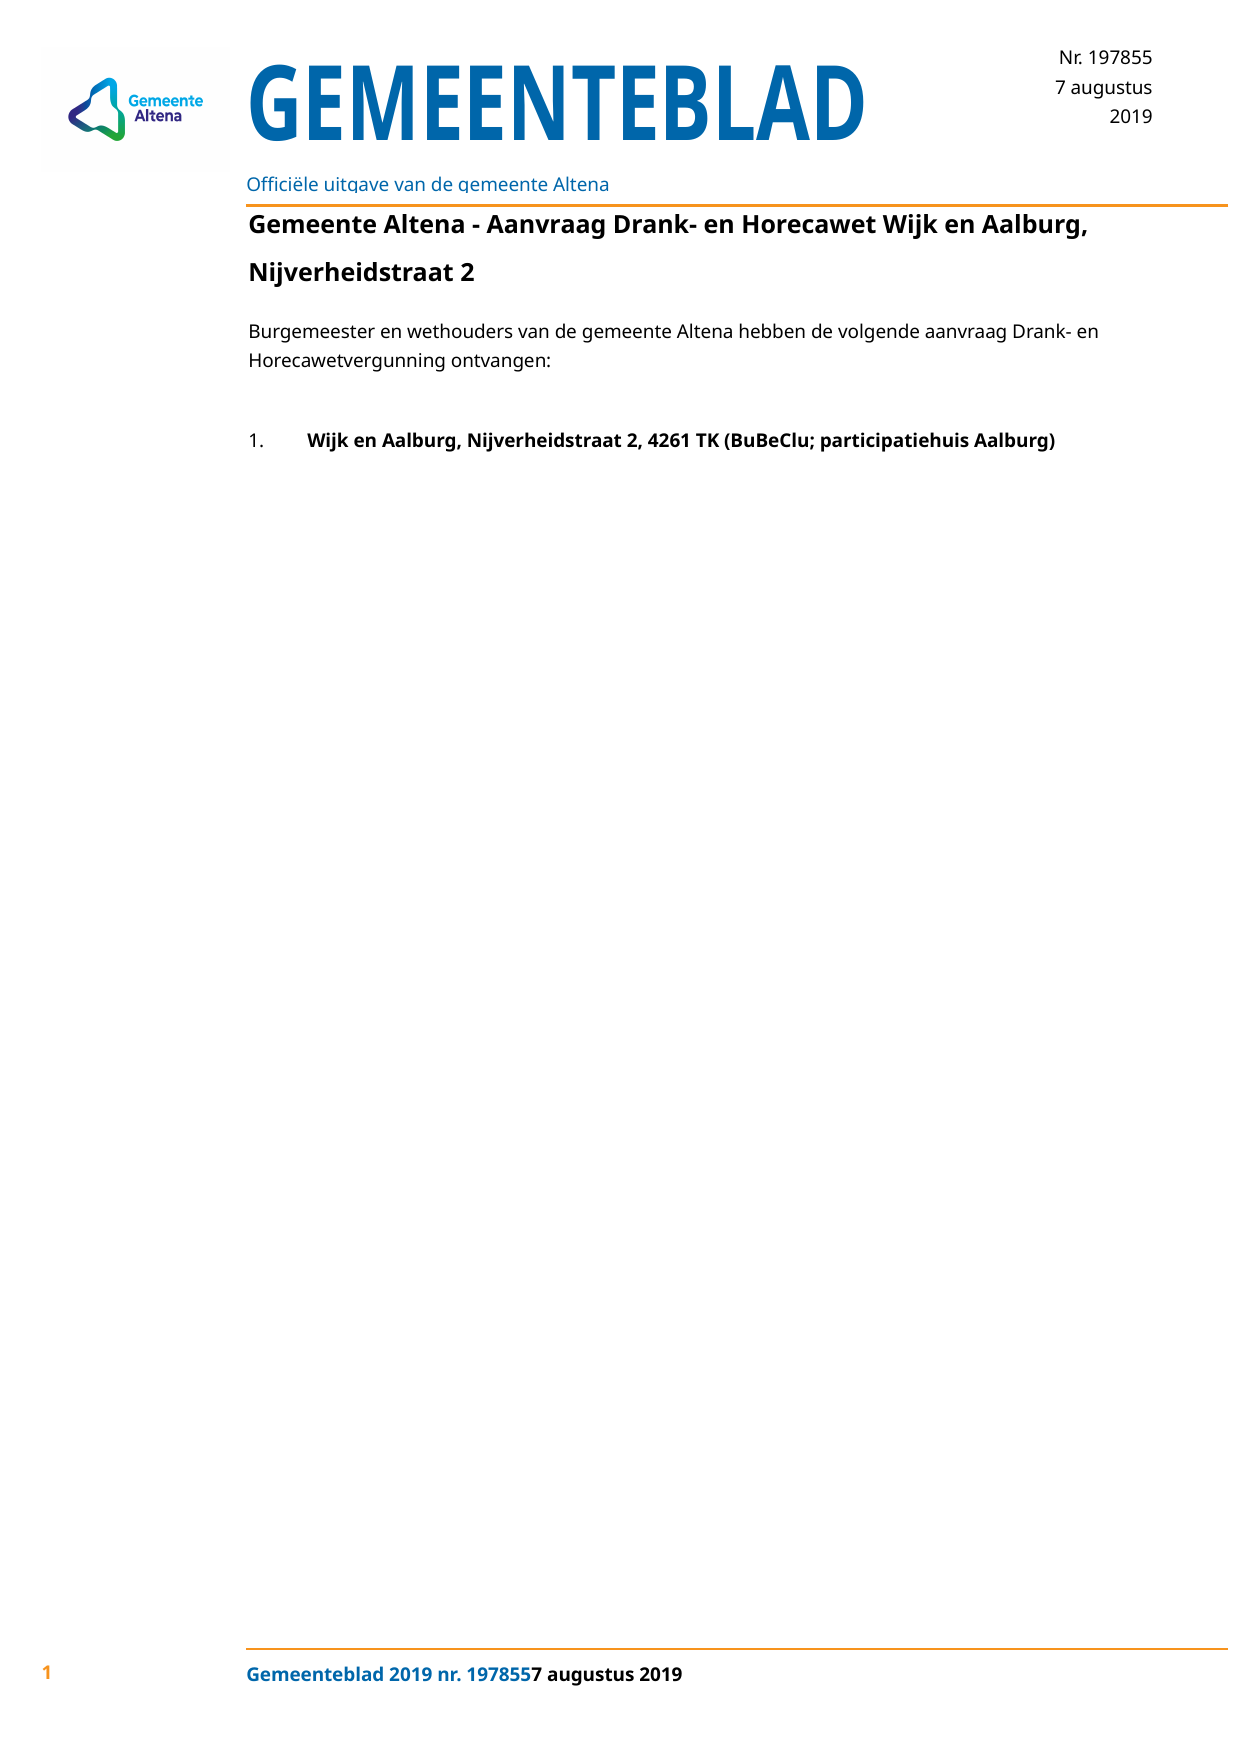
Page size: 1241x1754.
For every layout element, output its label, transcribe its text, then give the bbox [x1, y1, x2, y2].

list Wijk en Aalburg, Nijverheidstraat 2, 4261 TK (BuBeClu; participatiehuis Aalburg) [248, 427, 1152, 453]
picture [41, 47, 231, 172]
text Burgemeester en wethouders van de gemeente Altena hebben de volgende aanvraag Drank- en Horecawetvergunning ontvangen: [248, 318, 1152, 373]
text Gemeente Altena - Aanvraag Drank- en Horecawet Wijk en Aalburg, Nijverheidstraat 2 [248, 207, 1152, 288]
